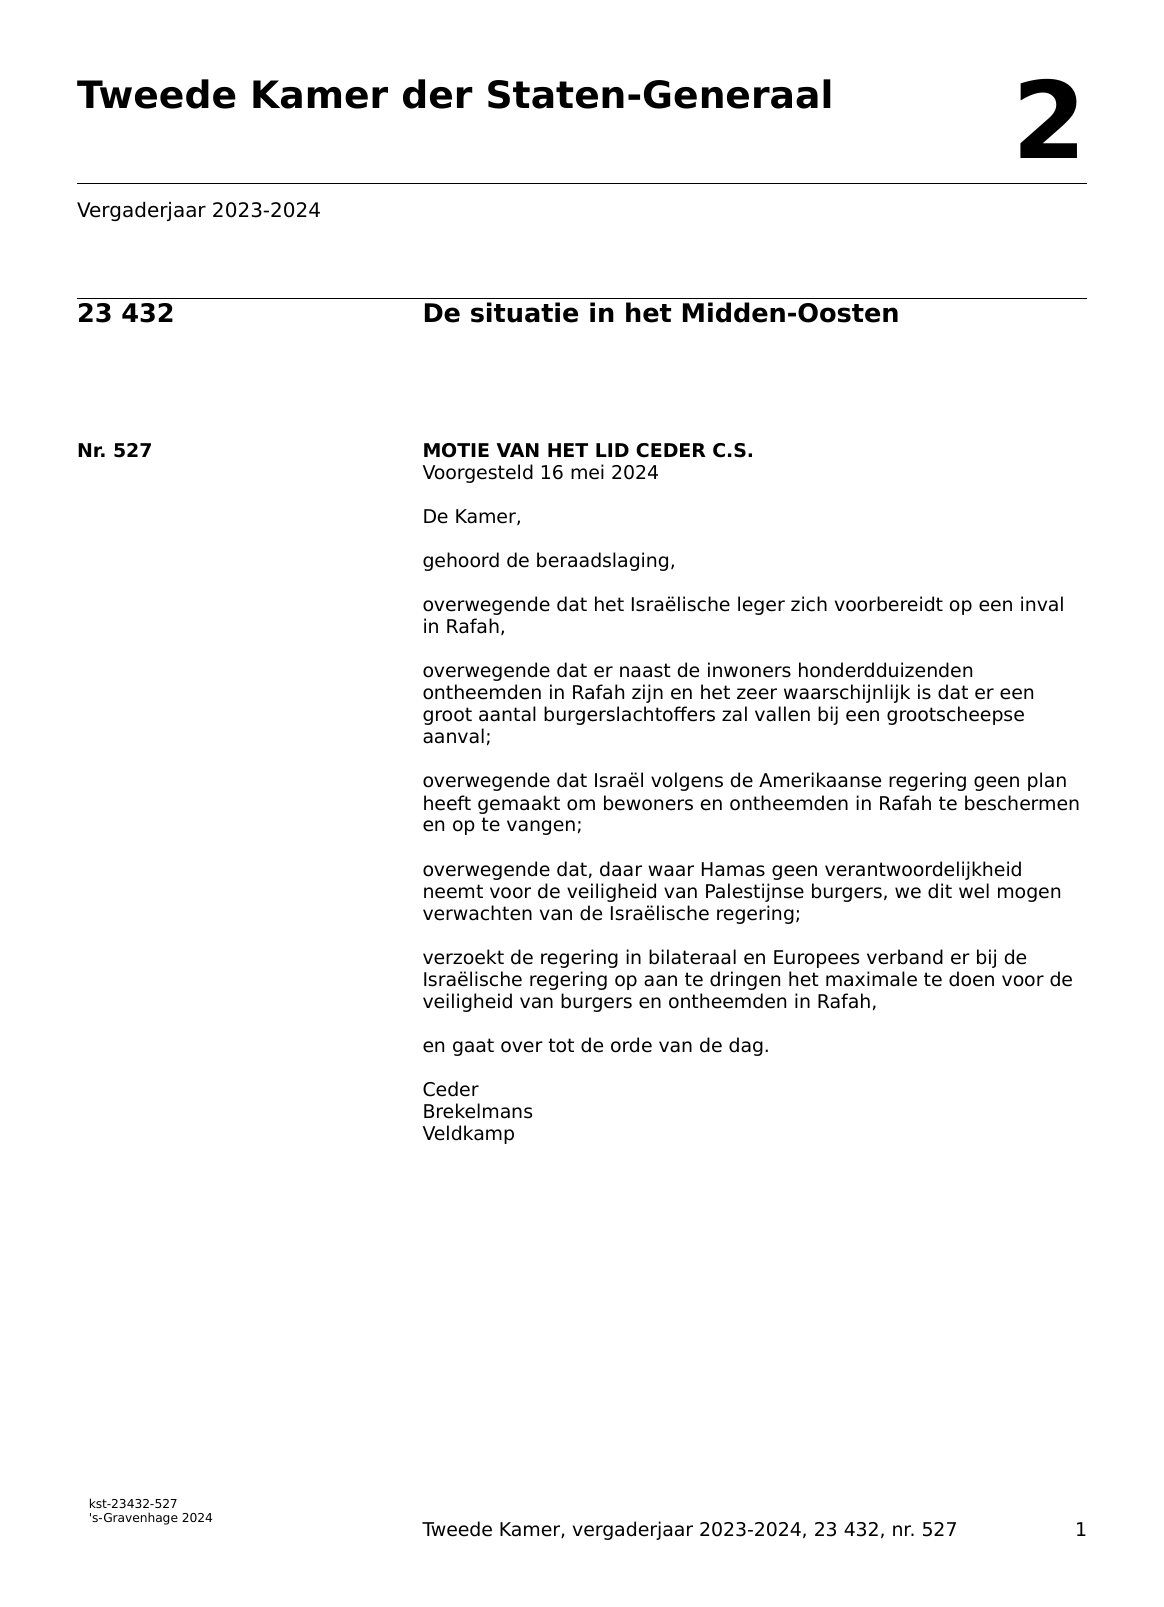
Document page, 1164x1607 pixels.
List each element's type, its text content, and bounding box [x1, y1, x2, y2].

text Brekelmans [422, 1101, 1087, 1123]
text overwegende dat Israël volgens de Amerikaanse regering geen plan heeft gemaakt om bewoners en ontheemden in Rafah te beschermen en op te vangen; [422, 770, 1087, 836]
table_header Tweede Kamer der Staten-Generaal [77, 59, 886, 183]
text Ceder [422, 1079, 1087, 1101]
text Voorgesteld 16 mei 2024 [422, 462, 1087, 484]
text De Kamer, [422, 506, 1087, 528]
text overwegende dat er naast de inwoners honderdduizenden ontheemden in Rafah zijn en het zeer waarschijnlijk is dat er een groot aantal burgerslachtoffers zal vallen bij een grootscheepse aanval; [422, 660, 1087, 748]
text en gaat over tot de orde van de dag. [422, 1035, 1087, 1057]
text Veldkamp [422, 1123, 1087, 1145]
subtitle 23 432 De situatie in het Midden-Oosten [77, 299, 1087, 329]
text gehoord de beraadslaging, [422, 550, 1087, 572]
text 's-Gravenhage 2024 [88, 1511, 323, 1525]
text kst-23432-527 [88, 1497, 323, 1511]
table_header 2 [886, 59, 1087, 183]
table_cell Vergaderjaar 2023-2024 [77, 184, 1087, 298]
text overwegende dat het Israëlische leger zich voorbereidt op een inval in Rafah, [422, 594, 1087, 638]
text overwegende dat, daar waar Hamas geen verantwoordelijkheid neemt voor de veiligheid van Palestijnse burgers, we dit wel mogen verwachten van de Israëlische regering; [422, 858, 1087, 924]
text verzoekt de regering in bilateraal en Europees verband er bij de Israëlische regering op aan te dringen het maximale te doen voor de veiligheid van burgers en ontheemden in Rafah, [422, 947, 1087, 1013]
subtitle Nr. 527 MOTIE VAN HET LID CEDER C.S. [77, 440, 1087, 462]
